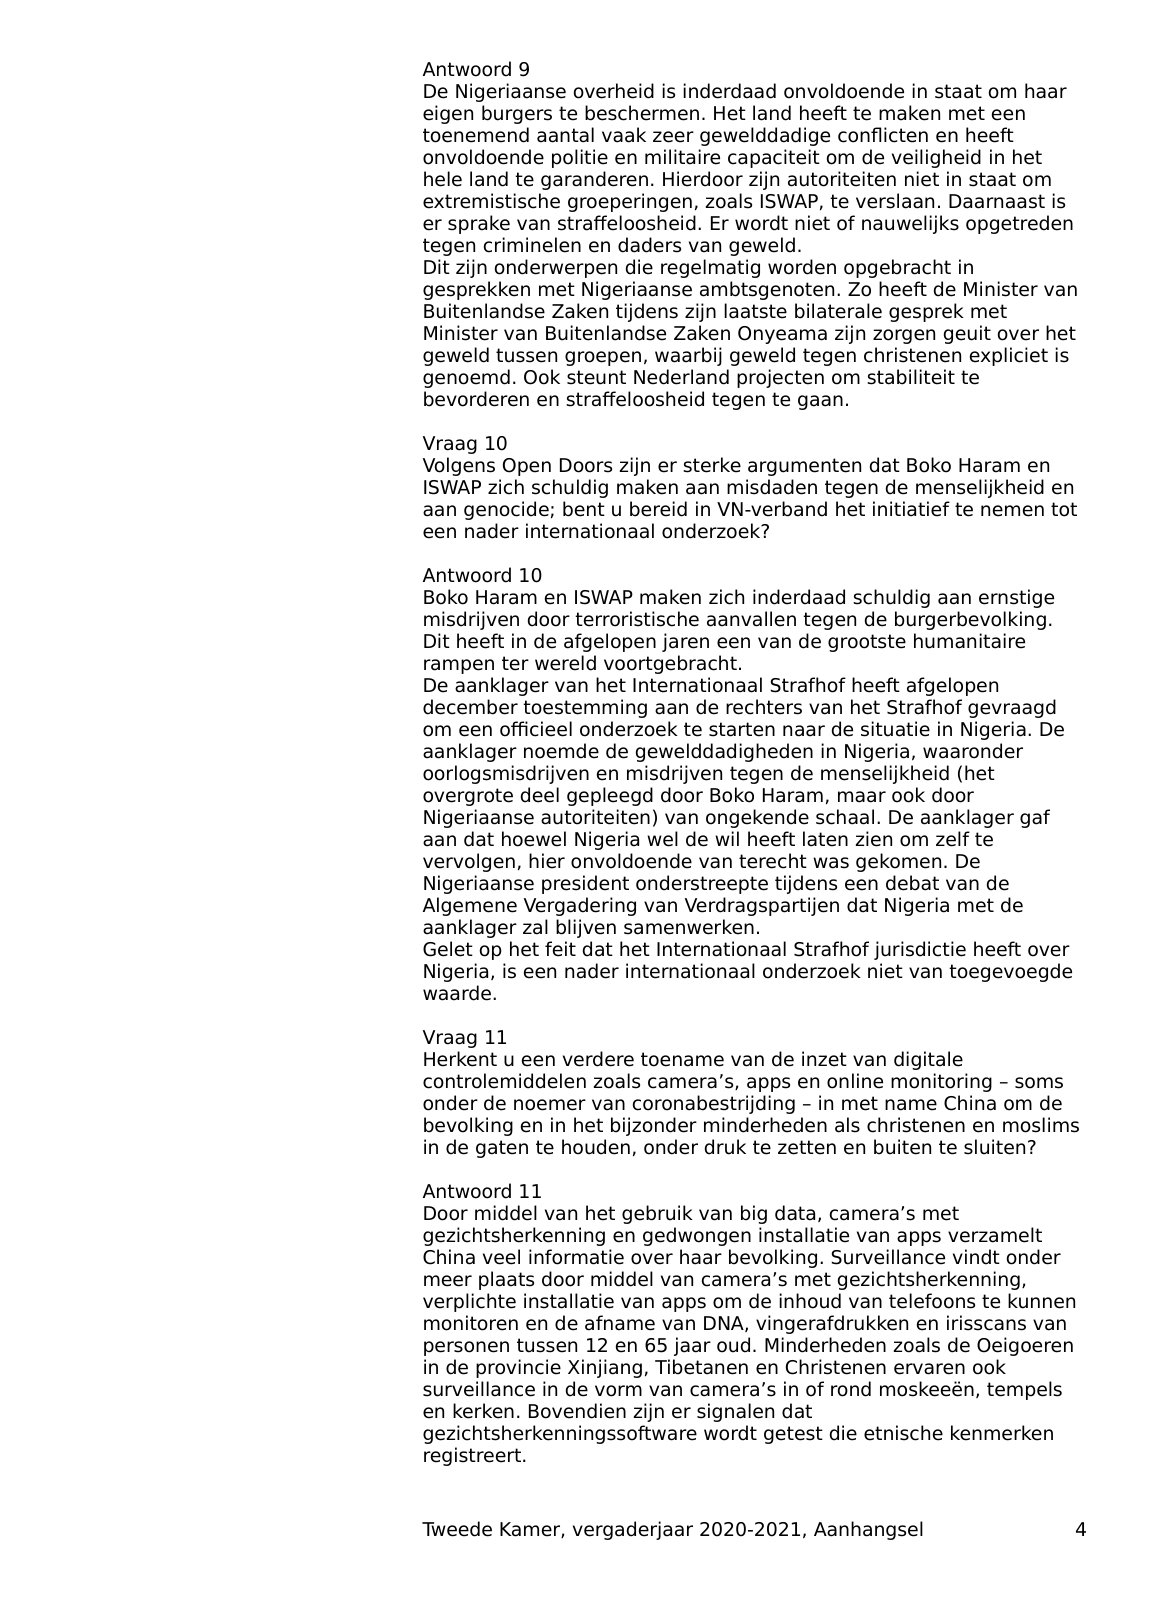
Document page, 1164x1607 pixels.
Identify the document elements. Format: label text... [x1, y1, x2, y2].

text Boko Haram en ISWAP maken zich inderdaad schuldig aan ernstige misdrijven door terroristische aanvallen tegen de burgerbevolking. Dit heeft in de afgelopen jaren een van de grootste humanitaire rampen ter wereld voortgebracht. [422, 587, 1087, 675]
text Vraag 11 [422, 1027, 1087, 1049]
text Antwoord 10 [422, 565, 1087, 587]
text Gelet op het feit dat het Internationaal Strafhof jurisdictie heeft over Nigeria, is een nader internationaal onderzoek niet van toegevoegde waarde. [422, 939, 1087, 1004]
text Herkent u een verdere toename van de inzet van digitale controlemiddelen zoals camera’s, apps en online monitoring – soms onder de noemer van coronabestrijding – in met name China om de bevolking en in het bijzonder minderheden als christenen en moslims in de gaten te houden, onder druk te zetten en buiten te sluiten? [422, 1049, 1087, 1159]
text Dit zijn onderwerpen die regelmatig worden opgebracht in gesprekken met Nigeriaanse ambtsgenoten. Zo heeft de Minister van Buitenlandse Zaken tijdens zijn laatste bilaterale gesprek met Minister van Buitenlandse Zaken Onyeama zijn zorgen geuit over het geweld tussen groepen, waarbij geweld tegen christenen expliciet is genoemd. Ook steunt Nederland projecten om stabiliteit te bevorderen en straffeloosheid tegen te gaan. [422, 257, 1087, 411]
text Door middel van het gebruik van big data, camera’s met gezichtsherkenning en gedwongen installatie van apps verzamelt China veel informatie over haar bevolking. Surveillance vindt onder meer plaats door middel van camera’s met gezichtsherkenning, verplichte installatie van apps om de inhoud van telefoons te kunnen monitoren en de afname van DNA, vingerafdrukken en irisscans van personen tussen 12 en 65 jaar oud. Minderheden zoals de Oeigoeren in de provincie Xinjiang, Tibetanen en Christenen ervaren ook surveillance in de vorm van camera’s in of rond moskeeën, tempels en kerken. Bovendien zijn er signalen dat gezichtsherkenningssoftware wordt getest die etnische kenmerken registreert. [422, 1203, 1087, 1467]
text Volgens Open Doors zijn er sterke argumenten dat Boko Haram en ISWAP zich schuldig maken aan misdaden tegen de menselijkheid en aan genocide; bent u bereid in VN-verband het initiatief te nemen tot een nader internationaal onderzoek? [422, 455, 1087, 543]
text Vraag 10 [422, 433, 1087, 455]
text De Nigeriaanse overheid is inderdaad onvoldoende in staat om haar eigen burgers te beschermen. Het land heeft te maken met een toenemend aantal vaak zeer gewelddadige conflicten en heeft onvoldoende politie en militaire capaciteit om de veiligheid in het hele land te garanderen. Hierdoor zijn autoriteiten niet in staat om extremistische groeperingen, zoals ISWAP, te verslaan. Daarnaast is er sprake van straffeloosheid. Er wordt niet of nauwelijks opgetreden tegen criminelen en daders van geweld. [422, 81, 1087, 257]
text Antwoord 9 [422, 59, 1087, 81]
text Antwoord 11 [422, 1181, 1087, 1203]
text De aanklager van het Internationaal Strafhof heeft afgelopen december toestemming aan de rechters van het Strafhof gevraagd om een officieel onderzoek te starten naar de situatie in Nigeria. De aanklager noemde de gewelddadigheden in Nigeria, waaronder oorlogsmisdrijven en misdrijven tegen de menselijkheid (het overgrote deel gepleegd door Boko Haram, maar ook door Nigeriaanse autoriteiten) van ongekende schaal. De aanklager gaf aan dat hoewel Nigeria wel de wil heeft laten zien om zelf te vervolgen, hier onvoldoende van terecht was gekomen. De Nigeriaanse president onderstreepte tijdens een debat van de Algemene Vergadering van Verdragspartijen dat Nigeria met de aanklager zal blijven samenwerken. [422, 675, 1087, 939]
